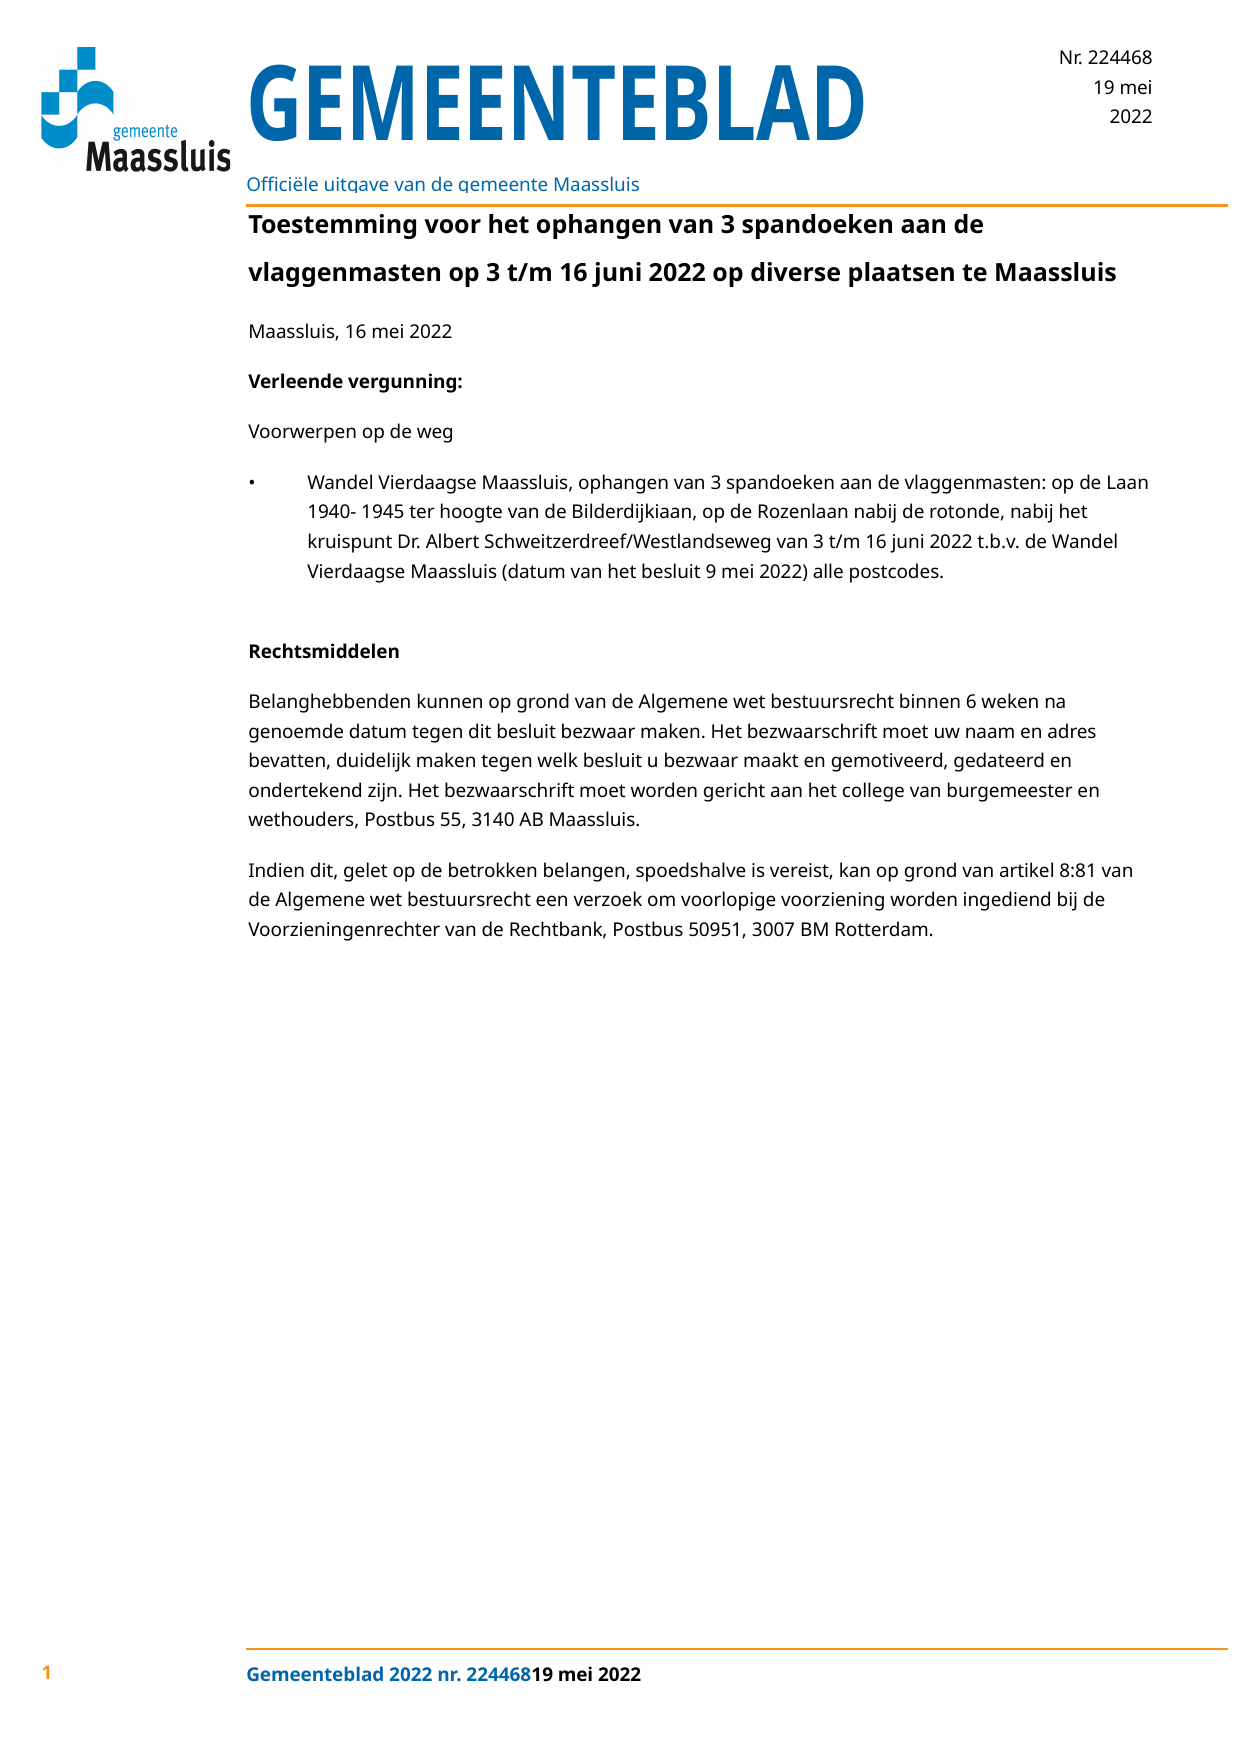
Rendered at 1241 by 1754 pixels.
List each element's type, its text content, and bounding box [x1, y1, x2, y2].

text Rechtsmiddelen [248, 638, 1152, 664]
text Indien dit, gelet op de betrokken belangen, spoedshalve is vereist, kan op grond van artikel 8:81 van de Algemene wet bestuursrecht een verzoek om voorlopige voorziening worden ingediend bij de Voorzieningenrechter van de Rechtbank, Postbus 50951, 3007 BM Rotterdam. [248, 857, 1152, 942]
text Maassluis, 16 mei 2022 [248, 318, 1152, 344]
list Wandel Vierdaagse Maassluis, ophangen van 3 spandoeken aan de vlaggenmasten: op de Laan 1940- 1945 ter hoogte van de Bilderdijkiaan, op de Rozenlaan nabij de rotonde, nabij het kruispunt Dr. Albert Schweitzerdreef/Westlandseweg van 3 t/m 16 juni 2022 t.b.v. de Wandel Vierdaagse Maassluis (datum van het besluit 9 mei 2022) alle postcodes. [248, 469, 1152, 584]
text Voorwerpen op de weg [248, 419, 1152, 444]
picture [41, 47, 77, 92]
text Verleende vergunning: [248, 368, 1152, 394]
text Toestemming voor het ophangen van 3 spandoeken aan de vlaggenmasten op 3 t/m 16 juni 2022 op diverse plaatsen te Maassluis [248, 207, 1152, 288]
picture [41, 47, 231, 172]
text Belanghebbenden kunnen op grond van de Algemene wet bestuursrecht binnen 6 weken na genoemde datum tegen dit besluit bezwaar maken. Het bezwaarschrift moet uw naam en adres bevatten, duidelijk maken tegen welk besluit u bezwaar maakt en gemotiveerd, gedateerd en ondertekend zijn. Het bezwaarschrift moet worden gericht aan het college van burgemeester en wethouders, Postbus 55, 3140 AB Maassluis. [248, 688, 1152, 832]
